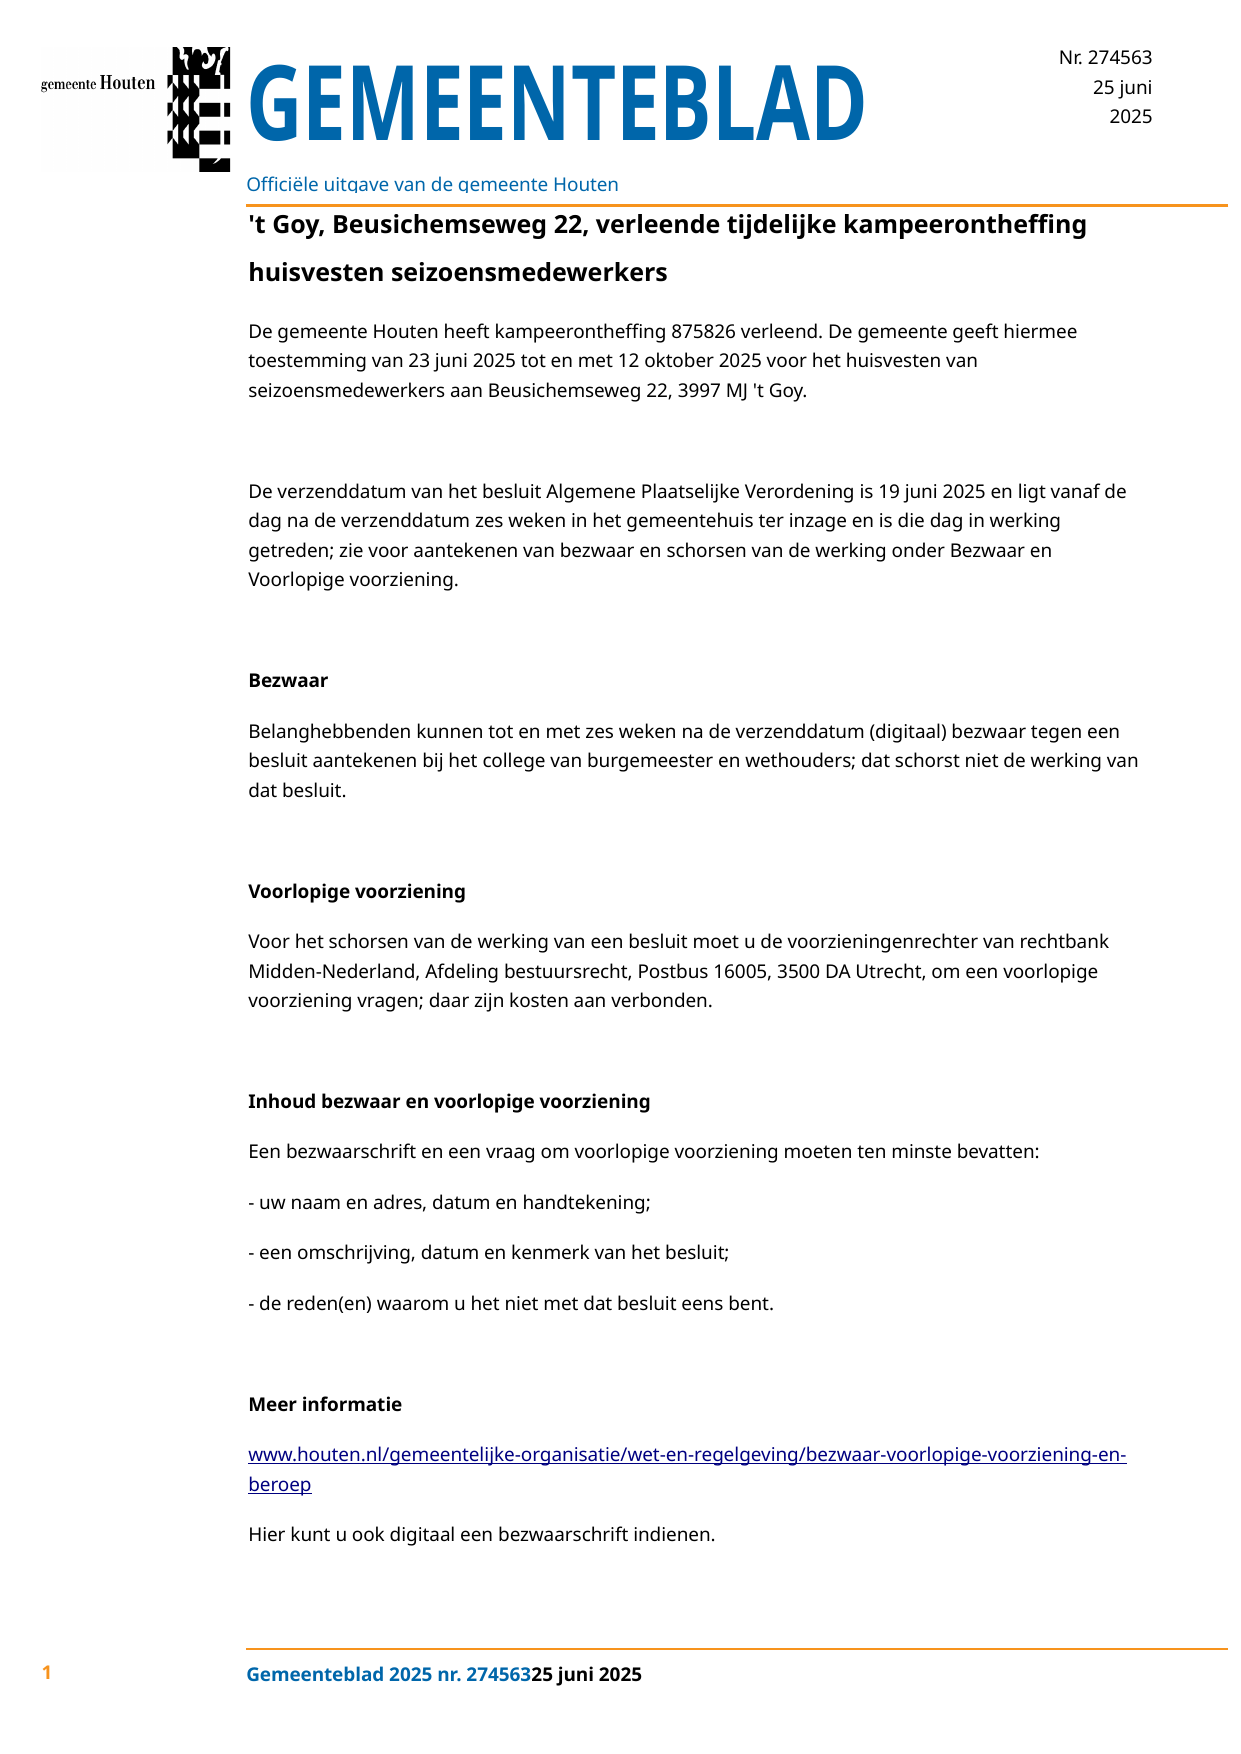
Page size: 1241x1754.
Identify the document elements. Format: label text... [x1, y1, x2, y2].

picture [41, 47, 231, 172]
text Belanghebbenden kunnen tot en met zes weken na de verzenddatum (digitaal) bezwaar tegen een besluit aantekenen bij het college van burgemeester en wethouders; dat schorst niet de werking van dat besluit. [248, 718, 1152, 803]
text - een omschrijving, datum en kenmerk van het besluit; [248, 1239, 1152, 1265]
text Een bezwaarschrift en een vraag om voorlopige voorziening moeten ten minste bevatten: [248, 1139, 1152, 1164]
text De gemeente Houten heeft kampeerontheffing 875826 verleend. De gemeente geeft hiermee toestemming van 23 juni 2025 tot en met 12 oktober 2025 voor het huisvesten van seizoensmedewerkers aan Beusichemseweg 22, 3997 MJ 't Goy. [248, 318, 1152, 403]
text Bezwaar [248, 667, 1152, 693]
text Meer informatie [248, 1391, 1152, 1417]
text - uw naam en adres, datum en handtekening; [248, 1189, 1152, 1215]
text Voorlopige voorziening [248, 878, 1152, 904]
text Voor het schorsen van de werking van een besluit moet u de voorzieningenrechter van rechtbank Midden-Nederland, Afdeling bestuursrecht, Postbus 16005, 3500 DA Utrecht, om een voorlopige voorziening vragen; daar zijn kosten aan verbonden. [248, 928, 1152, 1013]
text Hier kunt u ook digitaal een bezwaarschrift indienen. [248, 1521, 1152, 1547]
text De verzenddatum van het besluit Algemene Plaatselijke Verordening is 19 juni 2025 en ligt vanaf de dag na de verzenddatum zes weken in het gemeentehuis ter inzage en is die dag in werking getreden; zie voor aantekenen van bezwaar en schorsen van de werking onder Bezwaar en Voorlopige voorziening. [248, 478, 1152, 592]
text - de reden(en) waarom u het niet met dat besluit eens bent. [248, 1290, 1152, 1316]
text 't Goy, Beusichemseweg 22, verleende tijdelijke kampeerontheffing huisvesten seizoensmedewerkers [248, 207, 1152, 288]
text Inhoud bezwaar en voorlopige voorziening [248, 1088, 1152, 1114]
text www.houten.nl/gemeentelijke-organisatie/wet-en-regelgeving/bezwaar-voorlopige-voorziening-en-beroep [248, 1441, 1152, 1497]
